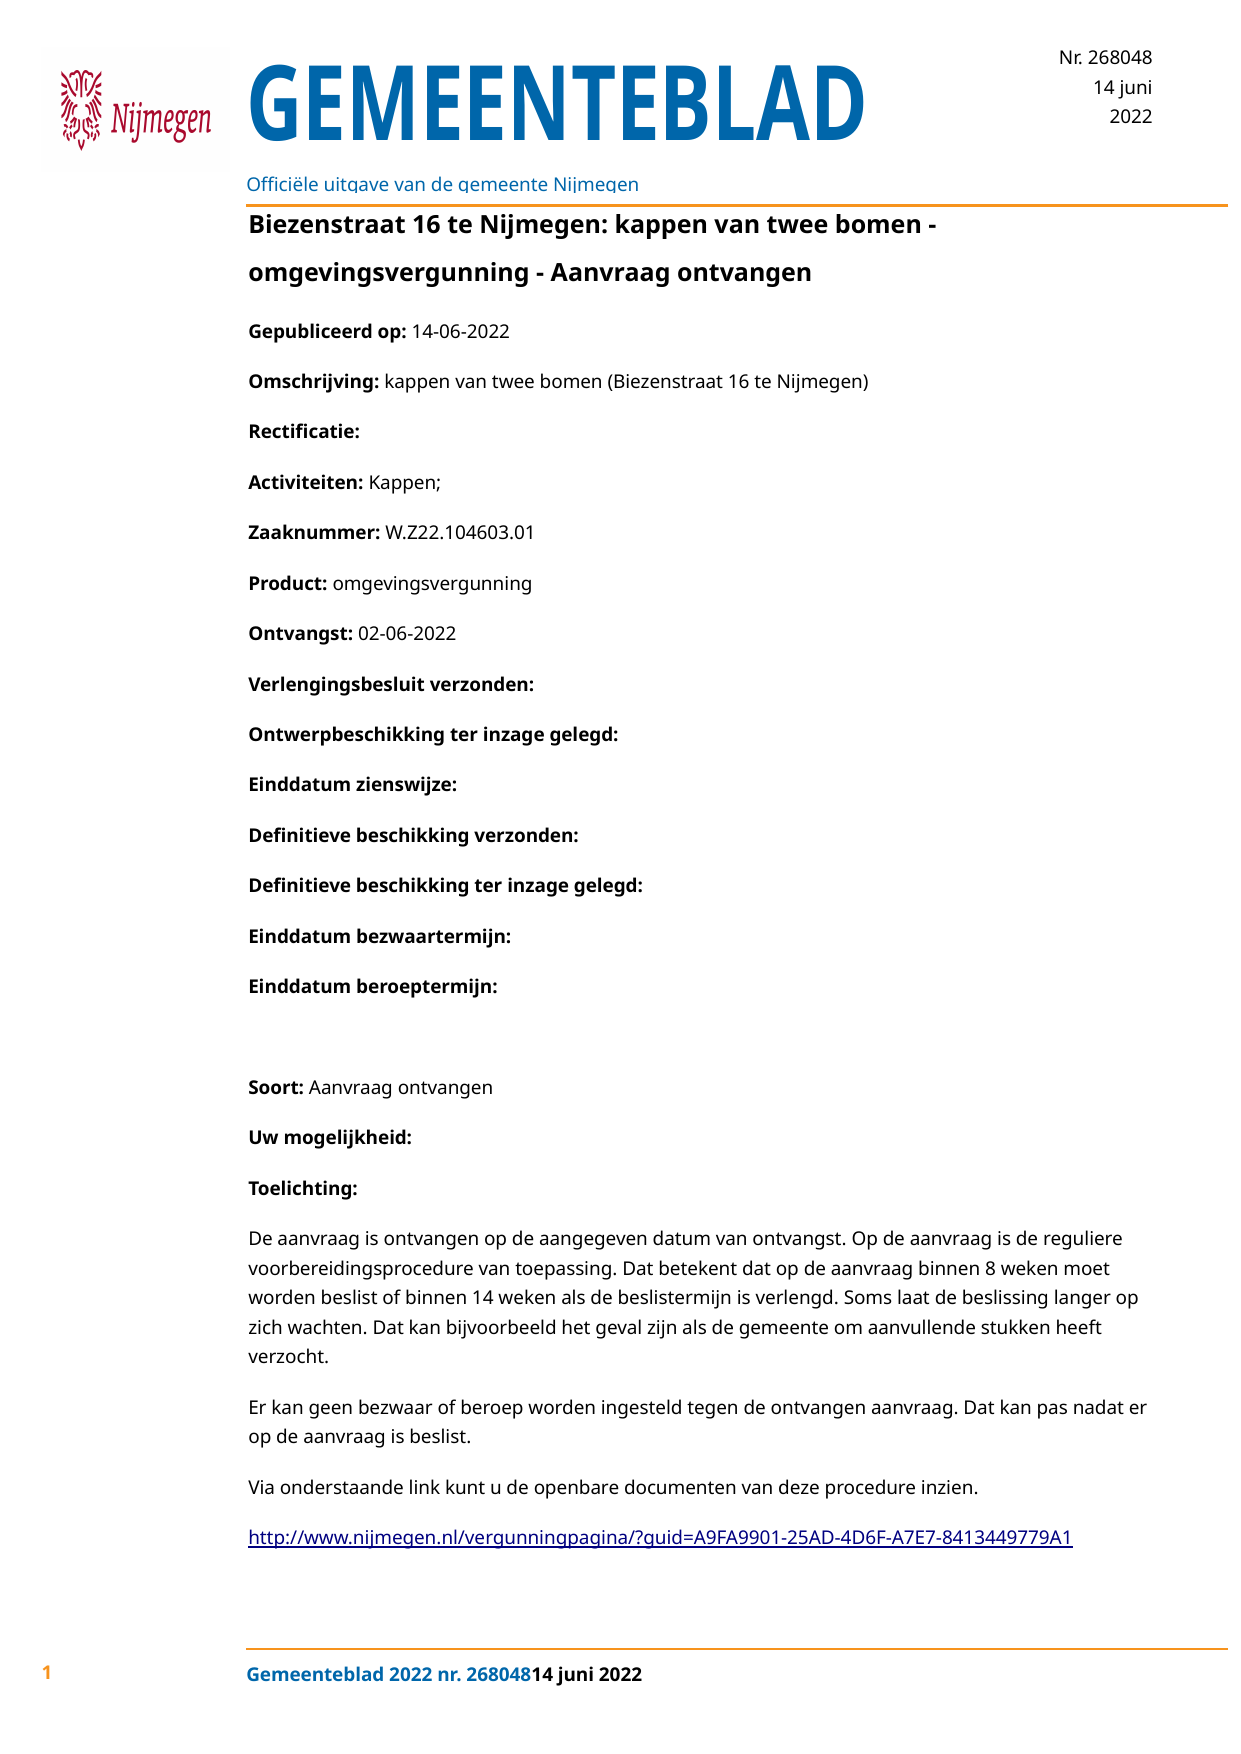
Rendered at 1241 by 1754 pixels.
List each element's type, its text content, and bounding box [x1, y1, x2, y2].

text Zaaknummer: W.Z22.104603.01 [248, 519, 1152, 545]
text De aanvraag is ontvangen op de aangegeven datum van ontvangst. Op de aanvraag is de reguliere voorbereidingsprocedure van toepassing. Dat betekent dat op de aanvraag binnen 8 weken moet worden beslist of binnen 14 weken als de beslistermijn is verlengd. Soms laat de beslissing langer op zich wachten. Dat kan bijvoorbeeld het geval zijn als de gemeente om aanvullende stukken heeft verzocht. [248, 1225, 1152, 1369]
text Einddatum bezwaartermijn: [248, 923, 1152, 949]
text Ontwerpbeschikking ter inzage gelegd: [248, 721, 1152, 747]
text Uw mogelijkheid: [248, 1124, 1152, 1150]
text Definitieve beschikking ter inzage gelegd: [248, 872, 1152, 898]
text Via onderstaande link kunt u de openbare documenten van deze procedure inzien. [248, 1474, 1152, 1500]
text Soort: Aanvraag ontvangen [248, 1074, 1152, 1100]
text Product: omgevingsvergunning [248, 570, 1152, 596]
text http://www.nijmegen.nl/vergunningpagina/?guid=A9FA9901-25AD-4D6F-A7E7-8413449779A1 [248, 1524, 1152, 1550]
picture [41, 47, 231, 172]
text Toelichting: [248, 1175, 1152, 1201]
text Verlengingsbesluit verzonden: [248, 671, 1152, 697]
text Er kan geen bezwaar of beroep worden ingesteld tegen de ontvangen aanvraag. Dat kan pas nadat er op de aanvraag is beslist. [248, 1394, 1152, 1449]
text Rectificatie: [248, 419, 1152, 444]
text Einddatum beroeptermijn: [248, 973, 1152, 999]
text Omschrijving: kappen van twee bomen (Biezenstraat 16 te Nijmegen) [248, 368, 1152, 394]
text Activiteiten: Kappen; [248, 469, 1152, 495]
text Ontvangst: 02-06-2022 [248, 620, 1152, 646]
text Gepubliceerd op: 14-06-2022 [248, 318, 1152, 344]
text Einddatum zienswijze: [248, 772, 1152, 797]
text Biezenstraat 16 te Nijmegen: kappen van twee bomen - omgevingsvergunning - Aanvraag ontvangen [248, 207, 1152, 288]
text Definitieve beschikking verzonden: [248, 822, 1152, 848]
